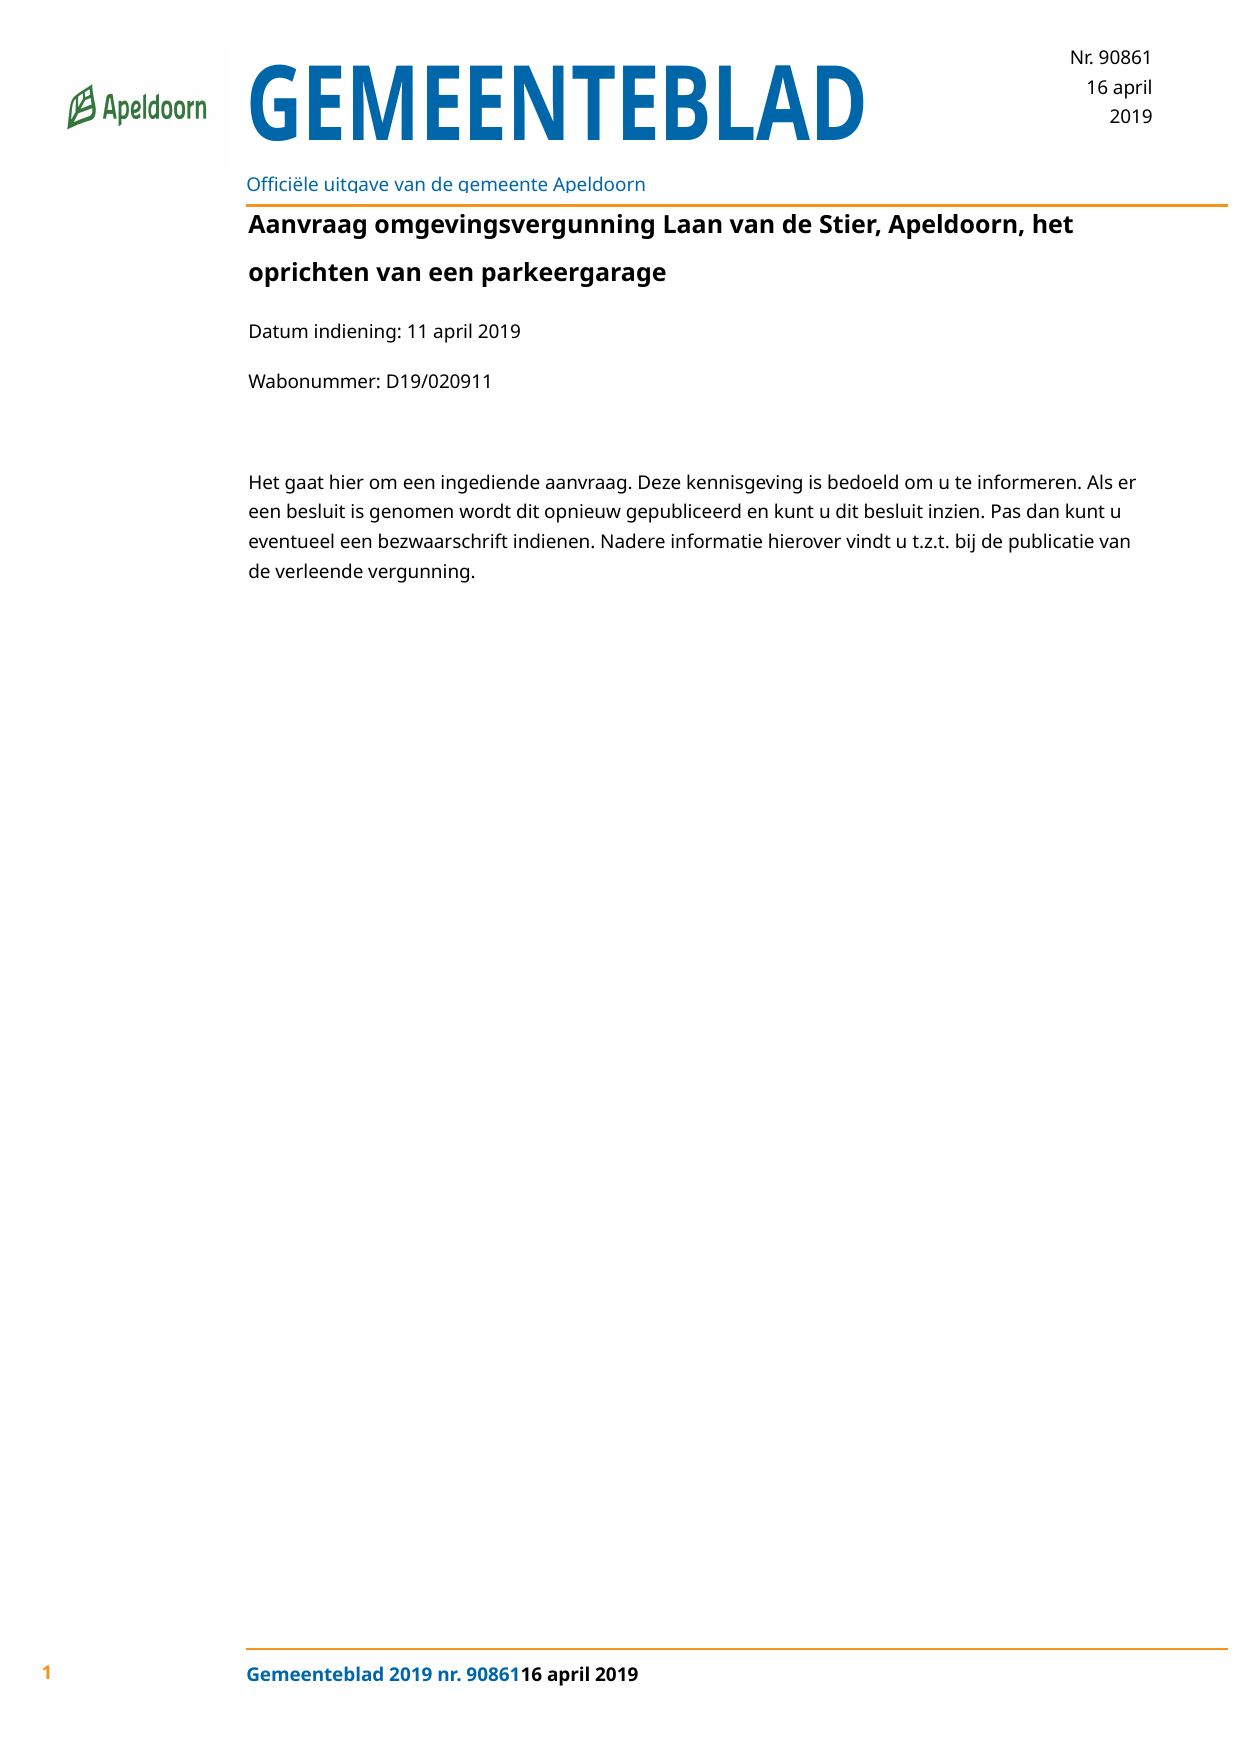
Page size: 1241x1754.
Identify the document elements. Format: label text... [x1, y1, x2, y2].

picture [41, 47, 231, 172]
text Het gaat hier om een ingediende aanvraag. Deze kennisgeving is bedoeld om u te informeren. Als er een besluit is genomen wordt dit opnieuw gepubliceerd en kunt u dit besluit inzien. Pas dan kunt u eventueel een bezwaarschrift indienen. Nadere informatie hierover vindt u t.z.t. bij de publicatie van de verleende vergunning. [248, 469, 1152, 584]
text Wabonummer: D19/020911 [248, 368, 1152, 394]
text Datum indiening: 11 april 2019 [248, 318, 1152, 344]
text Aanvraag omgevingsvergunning Laan van de Stier, Apeldoorn, het oprichten van een parkeergarage [248, 207, 1152, 288]
